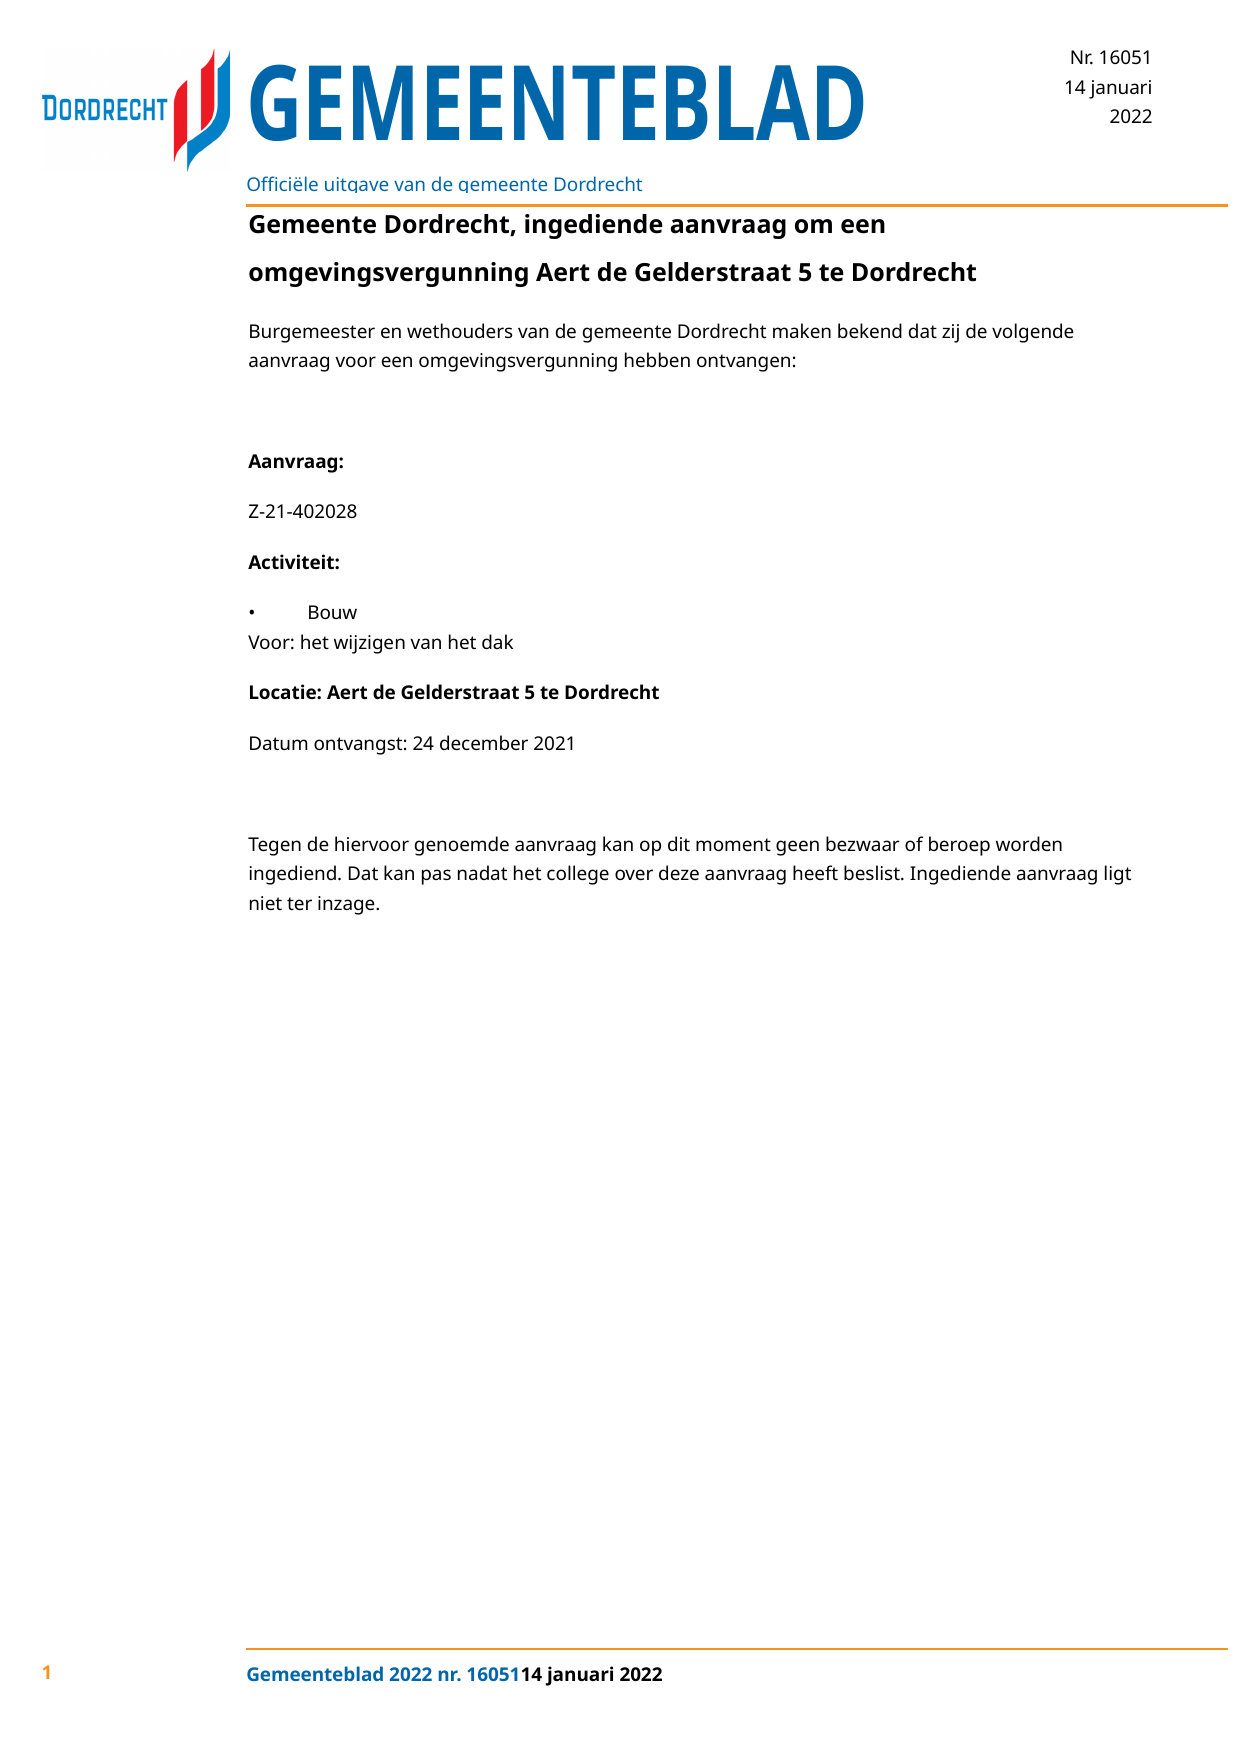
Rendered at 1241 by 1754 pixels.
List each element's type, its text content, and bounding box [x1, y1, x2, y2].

list Bouw [248, 599, 1152, 625]
text Gemeente Dordrecht, ingediende aanvraag om een omgevingsvergunning Aert de Gelderstraat 5 te Dordrecht [248, 207, 1152, 288]
text Voor: het wijzigen van het dak [248, 629, 1152, 655]
text Aanvraag: [248, 448, 1152, 474]
text Tegen de hiervoor genoemde aanvraag kan op dit moment geen bezwaar of beroep worden ingediend. Dat kan pas nadat het college over deze aanvraag heeft beslist. Ingediende aanvraag ligt niet ter inzage. [248, 831, 1152, 916]
text Z-21-402028 [248, 499, 1152, 524]
picture [41, 47, 231, 172]
text Datum ontvangst: 24 december 2021 [248, 730, 1152, 756]
text Activiteit: [248, 549, 1152, 575]
text Locatie: Aert de Gelderstraat 5 te Dordrecht [248, 679, 1152, 705]
text Burgemeester en wethouders van de gemeente Dordrecht maken bekend dat zij de volgende aanvraag voor een omgevingsvergunning hebben ontvangen: [248, 318, 1152, 373]
